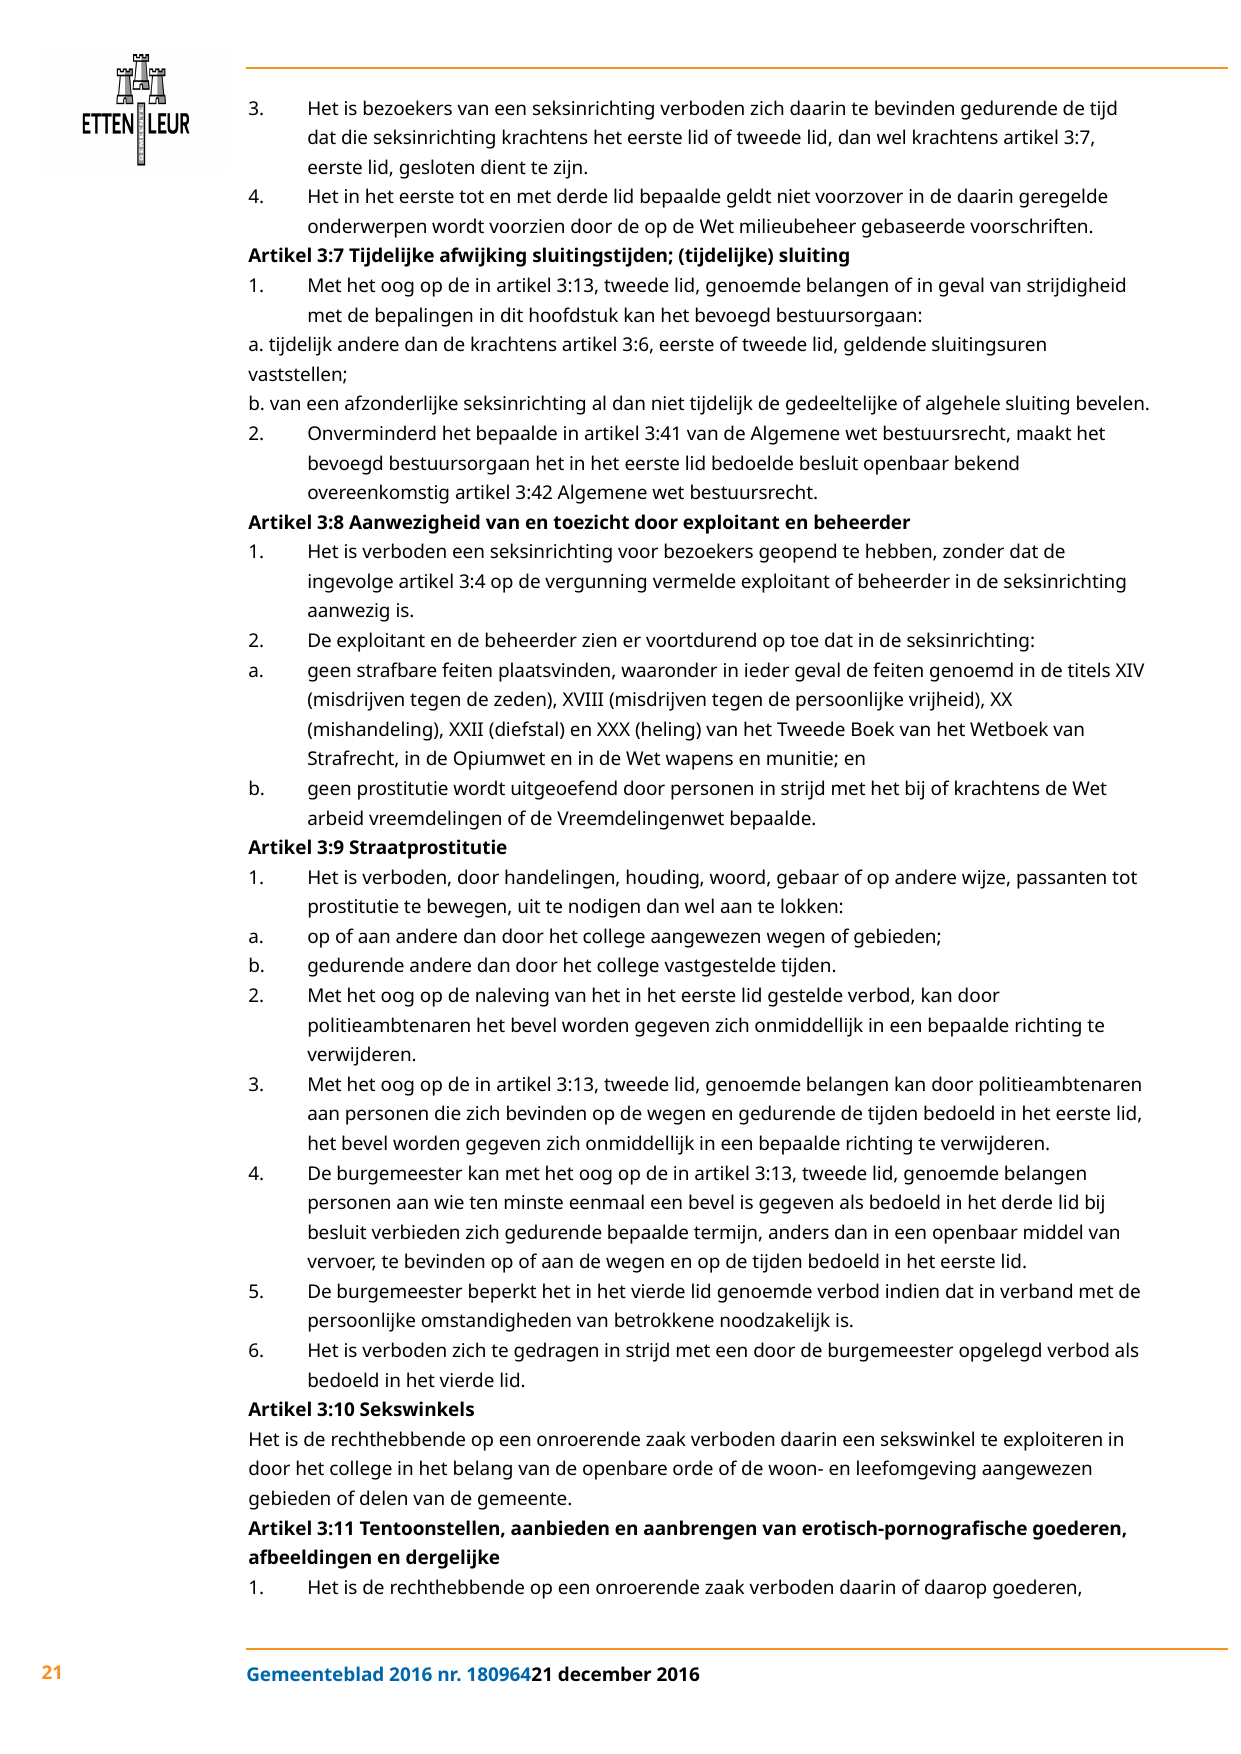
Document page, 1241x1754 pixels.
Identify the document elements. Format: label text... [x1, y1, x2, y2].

list Het is bezoekers van een seksinrichting verboden zich daarin te bevinden gedurende de tijd dat die seksinrichting krachtens het eerste lid of tweede lid, dan wel krachtens artikel 3:7, eerste lid, gesloten dient te zijn. [248, 95, 1152, 180]
picture [41, 47, 231, 172]
text Het is de rechthebbende op een onroerende zaak verboden daarin een sekswinkel te exploiteren in door het college in het belang van de openbare orde of de woon- en leefomgeving aangewezen gebieden of delen van de gemeente. [248, 1426, 1152, 1511]
list De exploitant en de beheerder zien er voortdurend op toe dat in de seksinrichting: [248, 627, 1152, 653]
text Artikel 3:11 Tentoonstellen, aanbieden en aanbrengen van erotisch-pornografische goederen, afbeeldingen en dergelijke [248, 1515, 1152, 1570]
list Het is verboden een seksinrichting voor bezoekers geopend te hebben, zonder dat de ingevolge artikel 3:4 op de vergunning vermelde exploitant of beheerder in de seksinrichting aanwezig is. [248, 538, 1152, 623]
list Onverminderd het bepaalde in artikel 3:41 van de Algemene wet bestuursrecht, maakt het bevoegd bestuursorgaan het in het eerste lid bedoelde besluit openbaar bekend overeenkomstig artikel 3:42 Algemene wet bestuursrecht. [248, 420, 1152, 505]
list geen prostitutie wordt uitgeoefend door personen in strijd met het bij of krachtens de Wet arbeid vreemdelingen of de Vreemdelingenwet bepaalde. [248, 775, 1152, 831]
text Artikel 3:10 Sekswinkels [248, 1396, 1152, 1422]
list Het in het eerste tot en met derde lid bepaalde geldt niet voorzover in de daarin geregelde onderwerpen wordt voorzien door de op de Wet milieubeheer gebaseerde voorschriften. [248, 183, 1152, 239]
list Het is de rechthebbende op een onroerende zaak verboden daarin of daarop goederen, [248, 1574, 1152, 1600]
list op of aan andere dan door het college aangewezen wegen of gebieden; [248, 923, 1152, 949]
list geen strafbare feiten plaatsvinden, waaronder in ieder geval de feiten genoemd in de titels XIV (misdrijven tegen de zeden), XVIII (misdrijven tegen de persoonlijke vrijheid), XX (mishandeling), XXII (diefstal) en XXX (heling) van het Tweede Boek van het Wetboek van Strafrecht, in de Opiumwet en in de Wet wapens en munitie; en [248, 657, 1152, 771]
text b. van een afzonderlijke seksinrichting al dan niet tijdelijk de gedeeltelijke of algehele sluiting bevelen. [248, 391, 1152, 416]
list De burgemeester beperkt het in het vierde lid genoemde verbod indien dat in verband met de persoonlijke omstandigheden van betrokkene noodzakelijk is. [248, 1278, 1152, 1333]
text Artikel 3:8 Aanwezigheid van en toezicht door exploitant en beheerder [248, 509, 1152, 535]
text Artikel 3:7 Tijdelijke afwijking sluitingstijden; (tijdelijke) sluiting [248, 243, 1152, 268]
list Met het oog op de naleving van het in het eerste lid gestelde verbod, kan door politieambtenaren het bevel worden gegeven zich onmiddellijk in een bepaalde richting te verwijderen. [248, 982, 1152, 1067]
list gedurende andere dan door het college vastgestelde tijden. [248, 953, 1152, 978]
list Met het oog op de in artikel 3:13, tweede lid, genoemde belangen kan door politieambtenaren aan personen die zich bevinden op de wegen en gedurende de tijden bedoeld in het eerste lid, het bevel worden gegeven zich onmiddellijk in een bepaalde richting te verwijderen. [248, 1071, 1152, 1156]
list De burgemeester kan met het oog op de in artikel 3:13, tweede lid, genoemde belangen personen aan wie ten minste eenmaal een bevel is gegeven als bedoeld in het derde lid bij besluit verbieden zich gedurende bepaalde termijn, anders dan in een openbaar middel van vervoer, te bevinden op of aan de wegen en op de tijden bedoeld in het eerste lid. [248, 1160, 1152, 1274]
text Artikel 3:9 Straatprostitutie [248, 834, 1152, 860]
text a. tijdelijk andere dan de krachtens artikel 3:6, eerste of tweede lid, geldende sluitingsuren vaststellen; [248, 331, 1152, 387]
list Het is verboden, door handelingen, houding, woord, gebaar of op andere wijze, passanten tot prostitutie te bewegen, uit te nodigen dan wel aan te lokken: [248, 864, 1152, 919]
list Het is verboden zich te gedragen in strijd met een door de burgemeester opgelegd verbod als bedoeld in het vierde lid. [248, 1337, 1152, 1393]
list Met het oog op de in artikel 3:13, tweede lid, genoemde belangen of in geval van strijdigheid met de bepalingen in dit hoofdstuk kan het bevoegd bestuursorgaan: [248, 272, 1152, 328]
